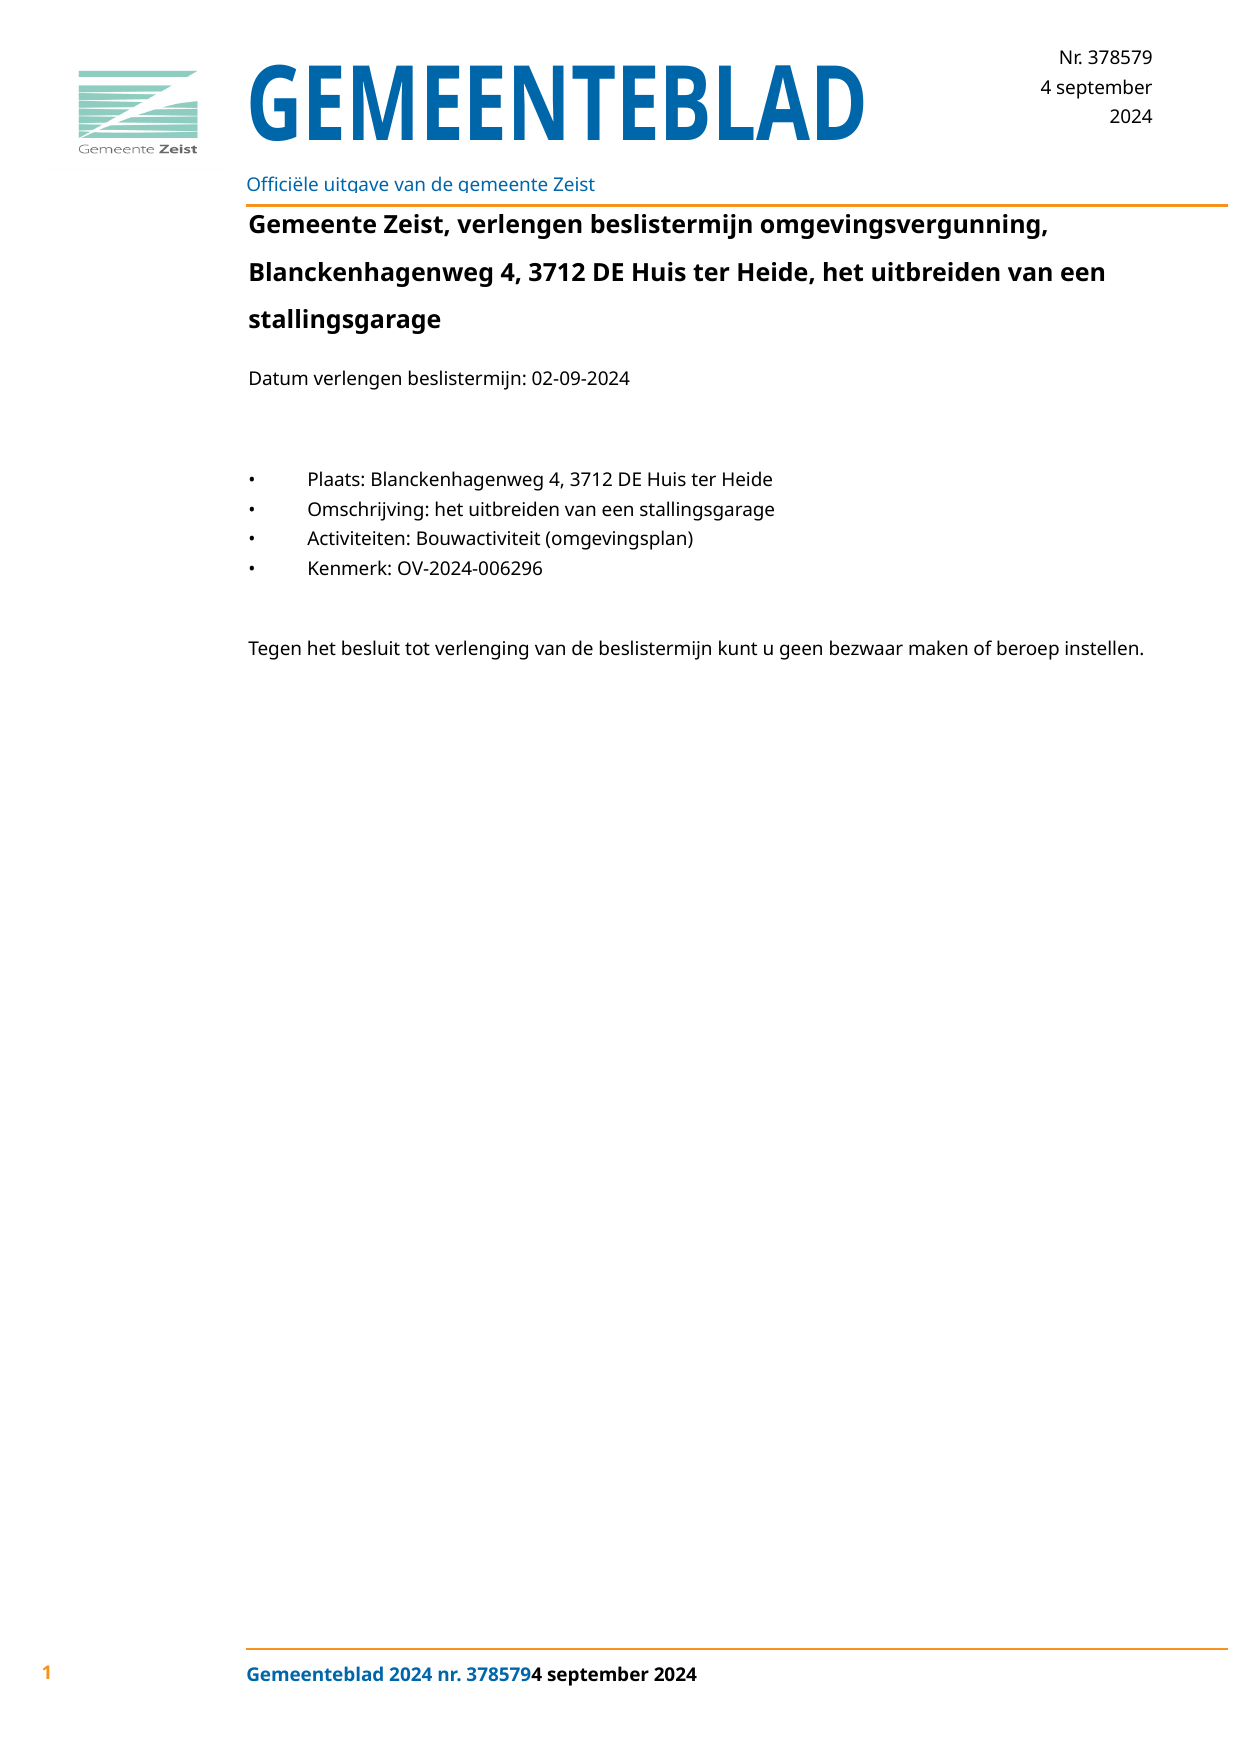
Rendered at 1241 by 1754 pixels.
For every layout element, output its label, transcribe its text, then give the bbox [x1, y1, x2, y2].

text Tegen het besluit tot verlenging van de beslistermijn kunt u geen bezwaar maken of beroep instellen. [248, 635, 1152, 661]
picture [41, 47, 231, 172]
list Kenmerk: OV-2024-006296 [248, 555, 1152, 581]
text Datum verlengen beslistermijn: 02-09-2024 [248, 366, 1152, 391]
list Plaats: Blanckenhagenweg 4, 3712 DE Huis ter Heide [248, 466, 1152, 492]
list Omschrijving: het uitbreiden van een stallingsgarage [248, 496, 1152, 522]
list Activiteiten: Bouwactiviteit (omgevingsplan) [248, 526, 1152, 551]
text Gemeente Zeist, verlengen beslistermijn omgevingsvergunning, Blanckenhagenweg 4, 3712 DE Huis ter Heide, het uitbreiden van een stallingsgarage [248, 207, 1152, 336]
